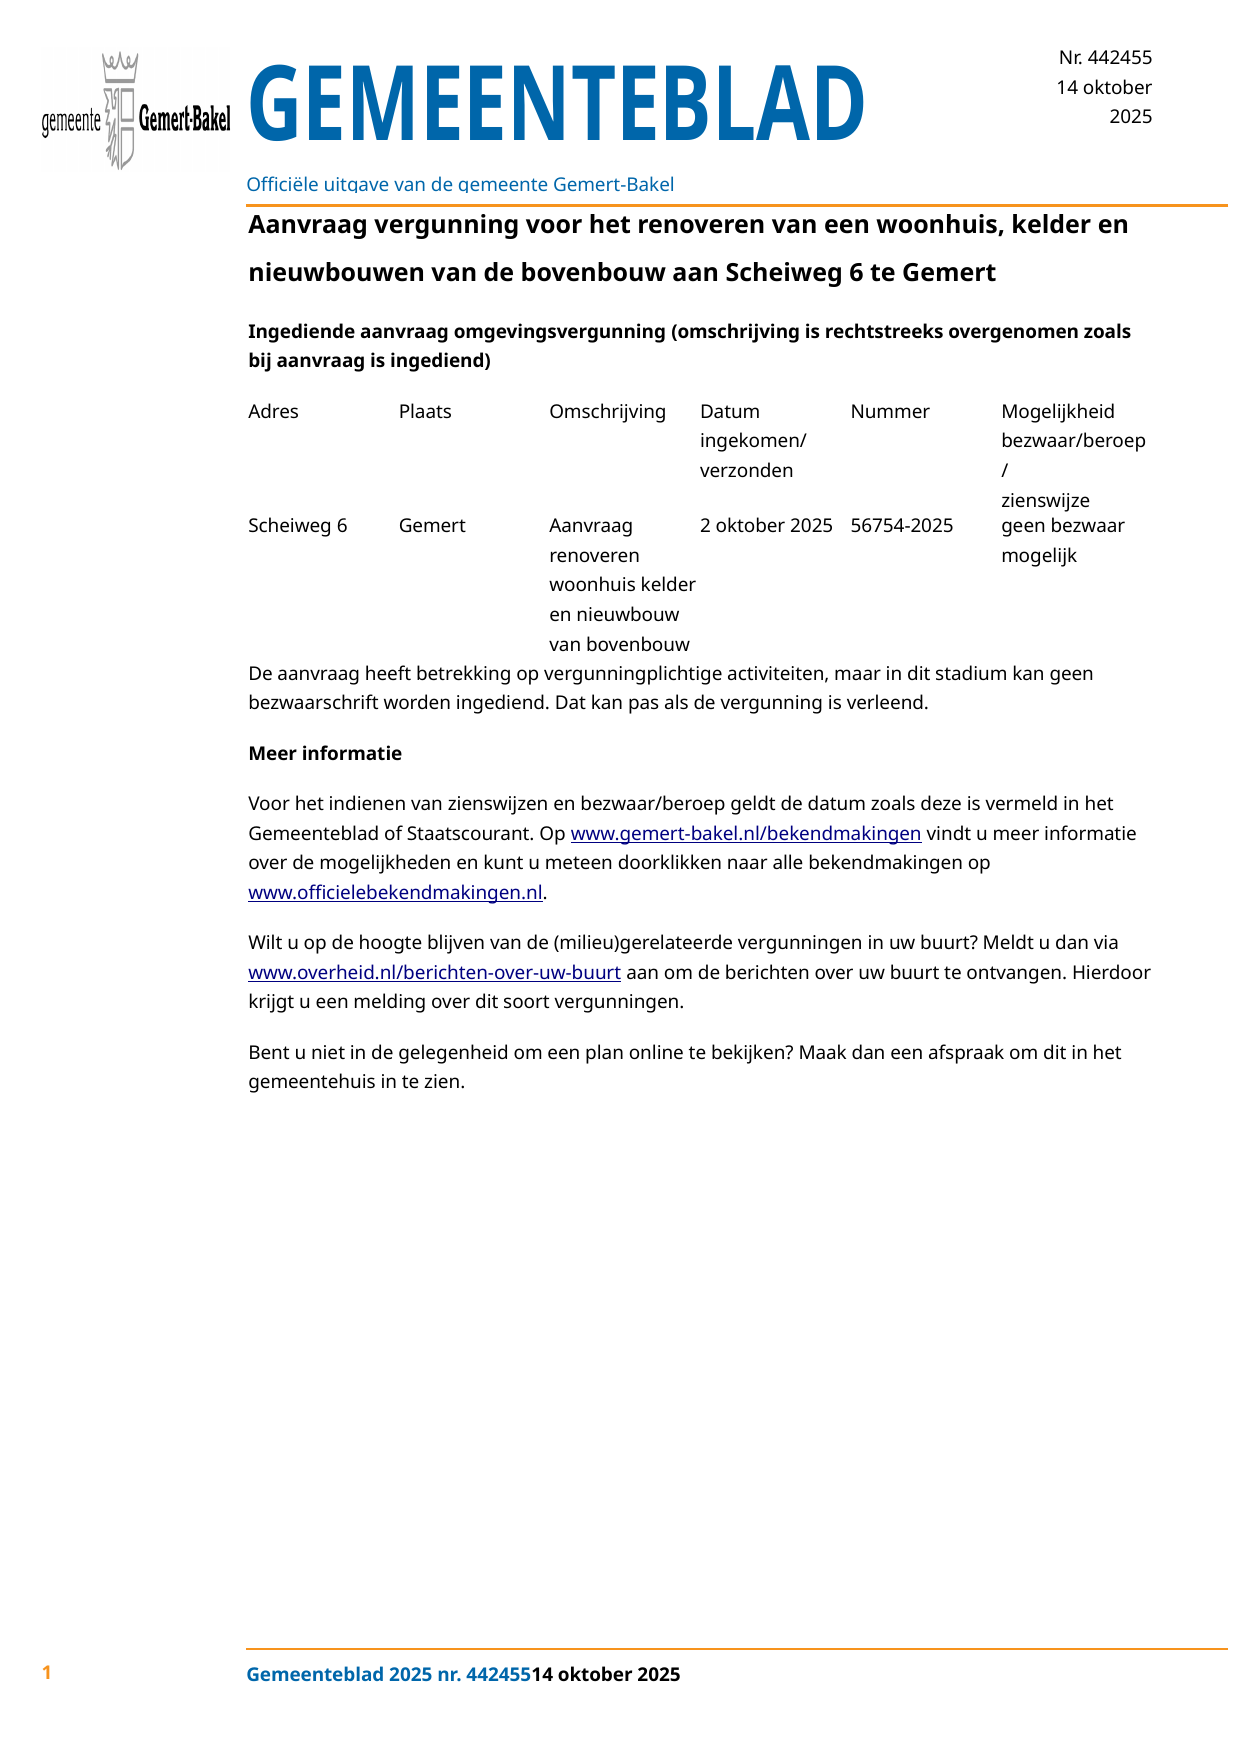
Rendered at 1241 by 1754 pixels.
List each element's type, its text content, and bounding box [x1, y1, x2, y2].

table_cell 2 oktober 2025 [700, 513, 850, 657]
table_cell Scheiweg 6 [248, 513, 398, 657]
text Meer informatie [248, 740, 1152, 766]
table_header Plaats [399, 398, 549, 512]
table_cell Gemert [399, 513, 549, 657]
table_cell geen bezwaar mogelijk [1001, 513, 1152, 657]
table_cell Aanvraag renoveren woonhuis kelder en nieuwbouw van bovenbouw [549, 513, 700, 657]
text Wilt u op de hoogte blijven van de (milieu)gerelateerde vergunningen in uw buurt? Meldt u dan via www.overheid.nl/berichten-over-uw-buurt aan om de berichten over uw buurt te ontvangen. Hierdoor krijgt u een melding over dit soort vergunningen. [248, 929, 1152, 1014]
table_header Omschrijving [549, 398, 700, 512]
text De aanvraag heeft betrekking op vergunningplichtige activiteiten, maar in dit stadium kan geen bezwaarschrift worden ingediend. Dat kan pas als de vergunning is verleend. [248, 660, 1152, 715]
table_header Adres [248, 398, 398, 512]
table_cell 56754-2025 [850, 513, 1001, 657]
text Aanvraag vergunning voor het renoveren van een woonhuis, kelder en nieuwbouwen van de bovenbouw aan Scheiweg 6 te Gemert [248, 207, 1152, 288]
text Voor het indienen van zienswijzen en bezwaar/beroep geldt de datum zoals deze is vermeld in het Gemeenteblad of Staatscourant. Op www.gemert-bakel.nl/bekendmakingen vindt u meer informatie over de mogelijkheden en kunt u meteen doorklikken naar alle bekendmakingen op www.officielebekendmakingen.nl. [248, 790, 1152, 905]
table_header Datum ingekomen/ verzonden [700, 398, 850, 512]
table_header Nummer [850, 398, 1001, 512]
picture [41, 47, 231, 172]
text Bent u niet in de gelegenheid om een plan online te bekijken? Maak dan een afspraak om dit in het gemeentehuis in te zien. [248, 1039, 1152, 1094]
text Ingediende aanvraag omgevingsvergunning (omschrijving is rechtstreeks overgenomen zoals bij aanvraag is ingediend) [248, 318, 1152, 373]
table_header Mogelijkheid bezwaar/beroep/ zienswijze [1001, 398, 1152, 512]
